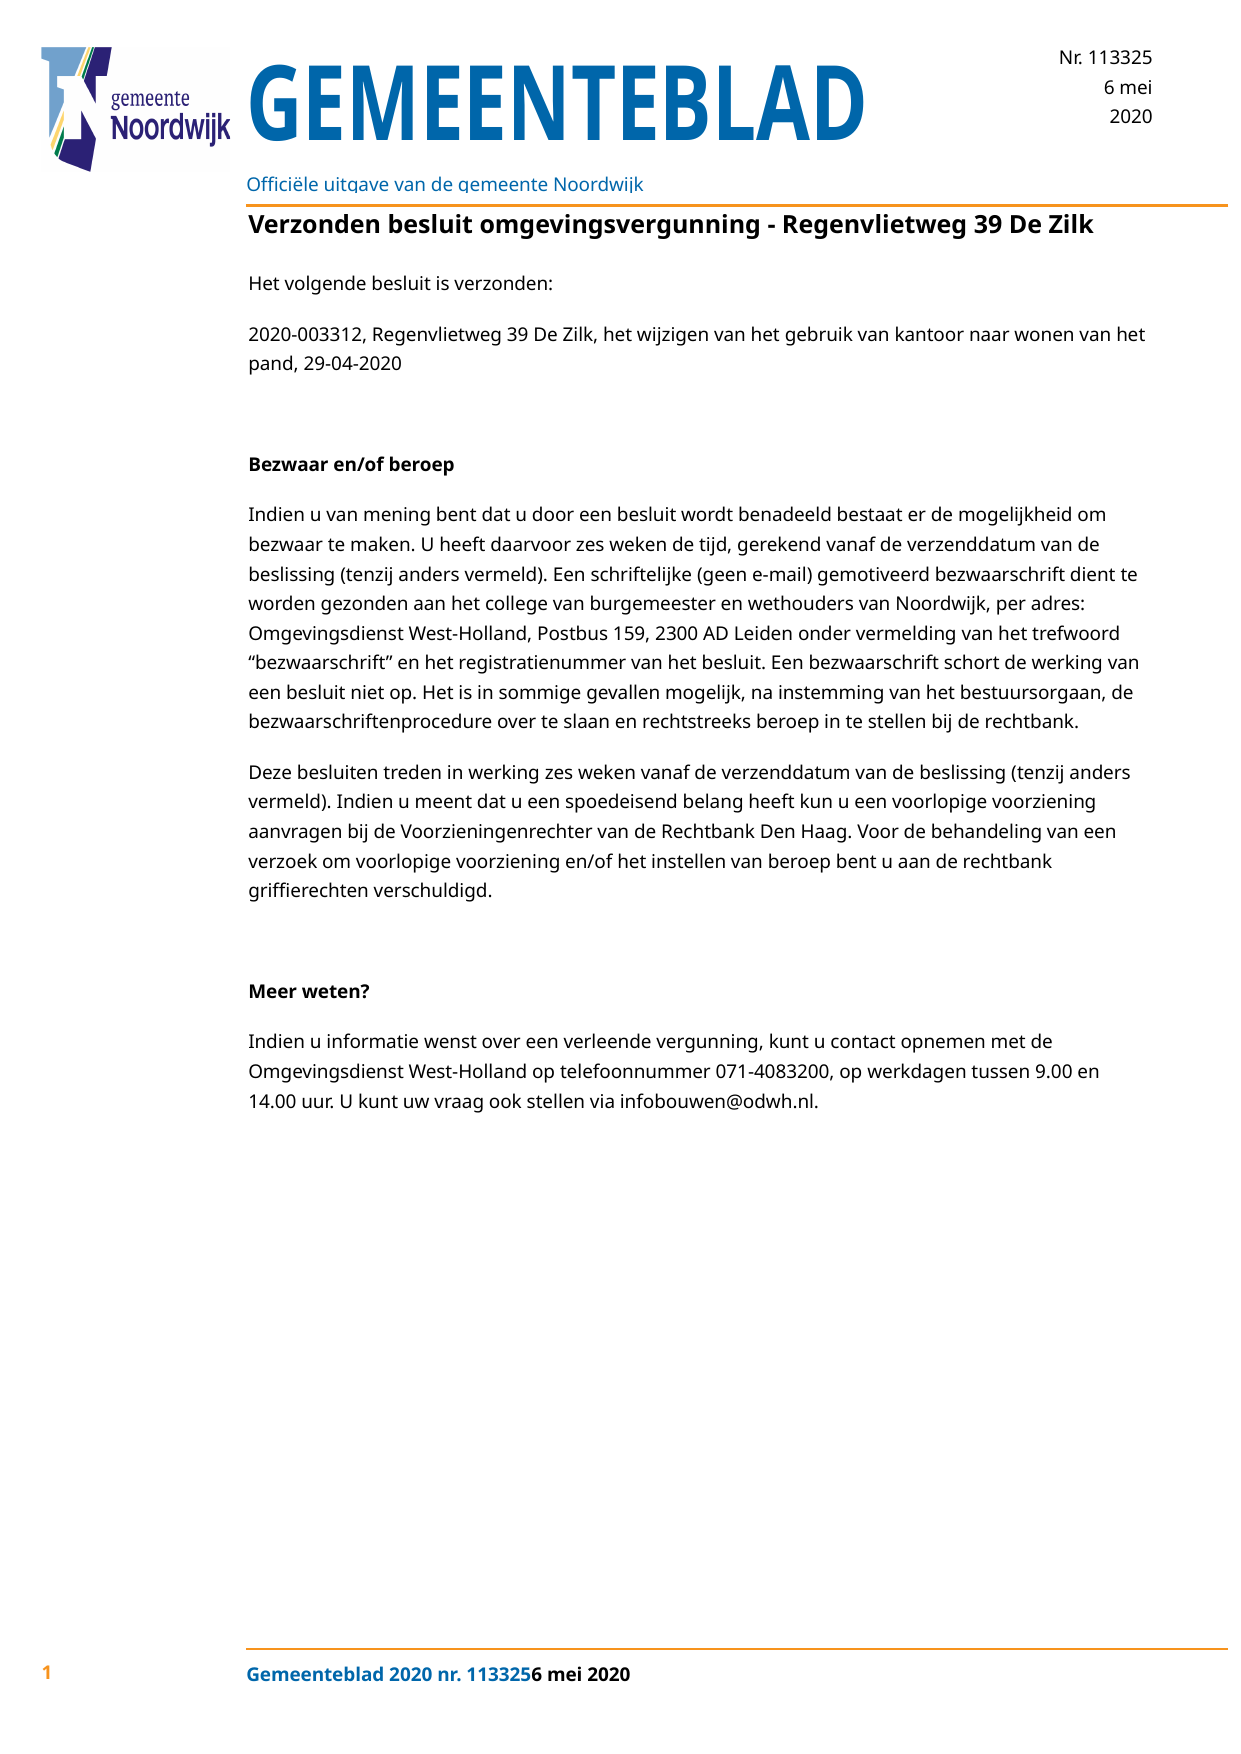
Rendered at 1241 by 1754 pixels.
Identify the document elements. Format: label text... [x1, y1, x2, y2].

text Indien u informatie wenst over een verleende vergunning, kunt u contact opnemen met de Omgevingsdienst West-Holland op telefoonnummer 071-4083200, op werkdagen tussen 9.00 en 14.00 uur. U kunt uw vraag ook stellen via infobouwen@odwh.nl. [248, 1029, 1152, 1113]
text Bezwaar en/of beroep [248, 451, 1152, 477]
text Indien u van mening bent dat u door een besluit wordt benadeeld bestaat er de mogelijkheid om bezwaar te maken. U heeft daarvoor zes weken de tijd, gerekend vanaf de verzenddatum van de beslissing (tenzij anders vermeld). Een schriftelijke (geen e-mail) gemotiveerd bezwaarschrift dient te worden gezonden aan het college van burgemeester en wethouders van Noordwijk, per adres: Omgevingsdienst West-Holland, Postbus 159, 2300 AD Leiden onder vermelding van het trefwoord “bezwaarschrift” en het registratienummer van het besluit. Een bezwaarschrift schort de werking van een besluit niet op. Het is in sommige gevallen mogelijk, na instemming van het bestuursorgaan, de bezwaarschriftenprocedure over te slaan en rechtstreeks beroep in te stellen bij de rechtbank. [248, 502, 1152, 734]
text Deze besluiten treden in werking zes weken vanaf de verzenddatum van de beslissing (tenzij anders vermeld). Indien u meent dat u een spoedeisend belang heeft kun u een voorlopige voorziening aanvragen bij de Voorzieningenrechter van de Rechtbank Den Haag. Voor de behandeling van een verzoek om voorlopige voorziening en/of het instellen van beroep bent u aan de rechtbank griffierechten verschuldigd. [248, 759, 1152, 903]
text 2020-003312, Regenvlietweg 39 De Zilk, het wijzigen van het gebruik van kantoor naar wonen van het pand, 29-04-2020 [248, 321, 1152, 376]
text Meer weten? [248, 978, 1152, 1004]
text Het volgende besluit is verzonden: [248, 270, 1152, 296]
text Verzonden besluit omgevingsvergunning - Regenvlietweg 39 De Zilk [248, 207, 1152, 241]
picture [41, 47, 231, 172]
